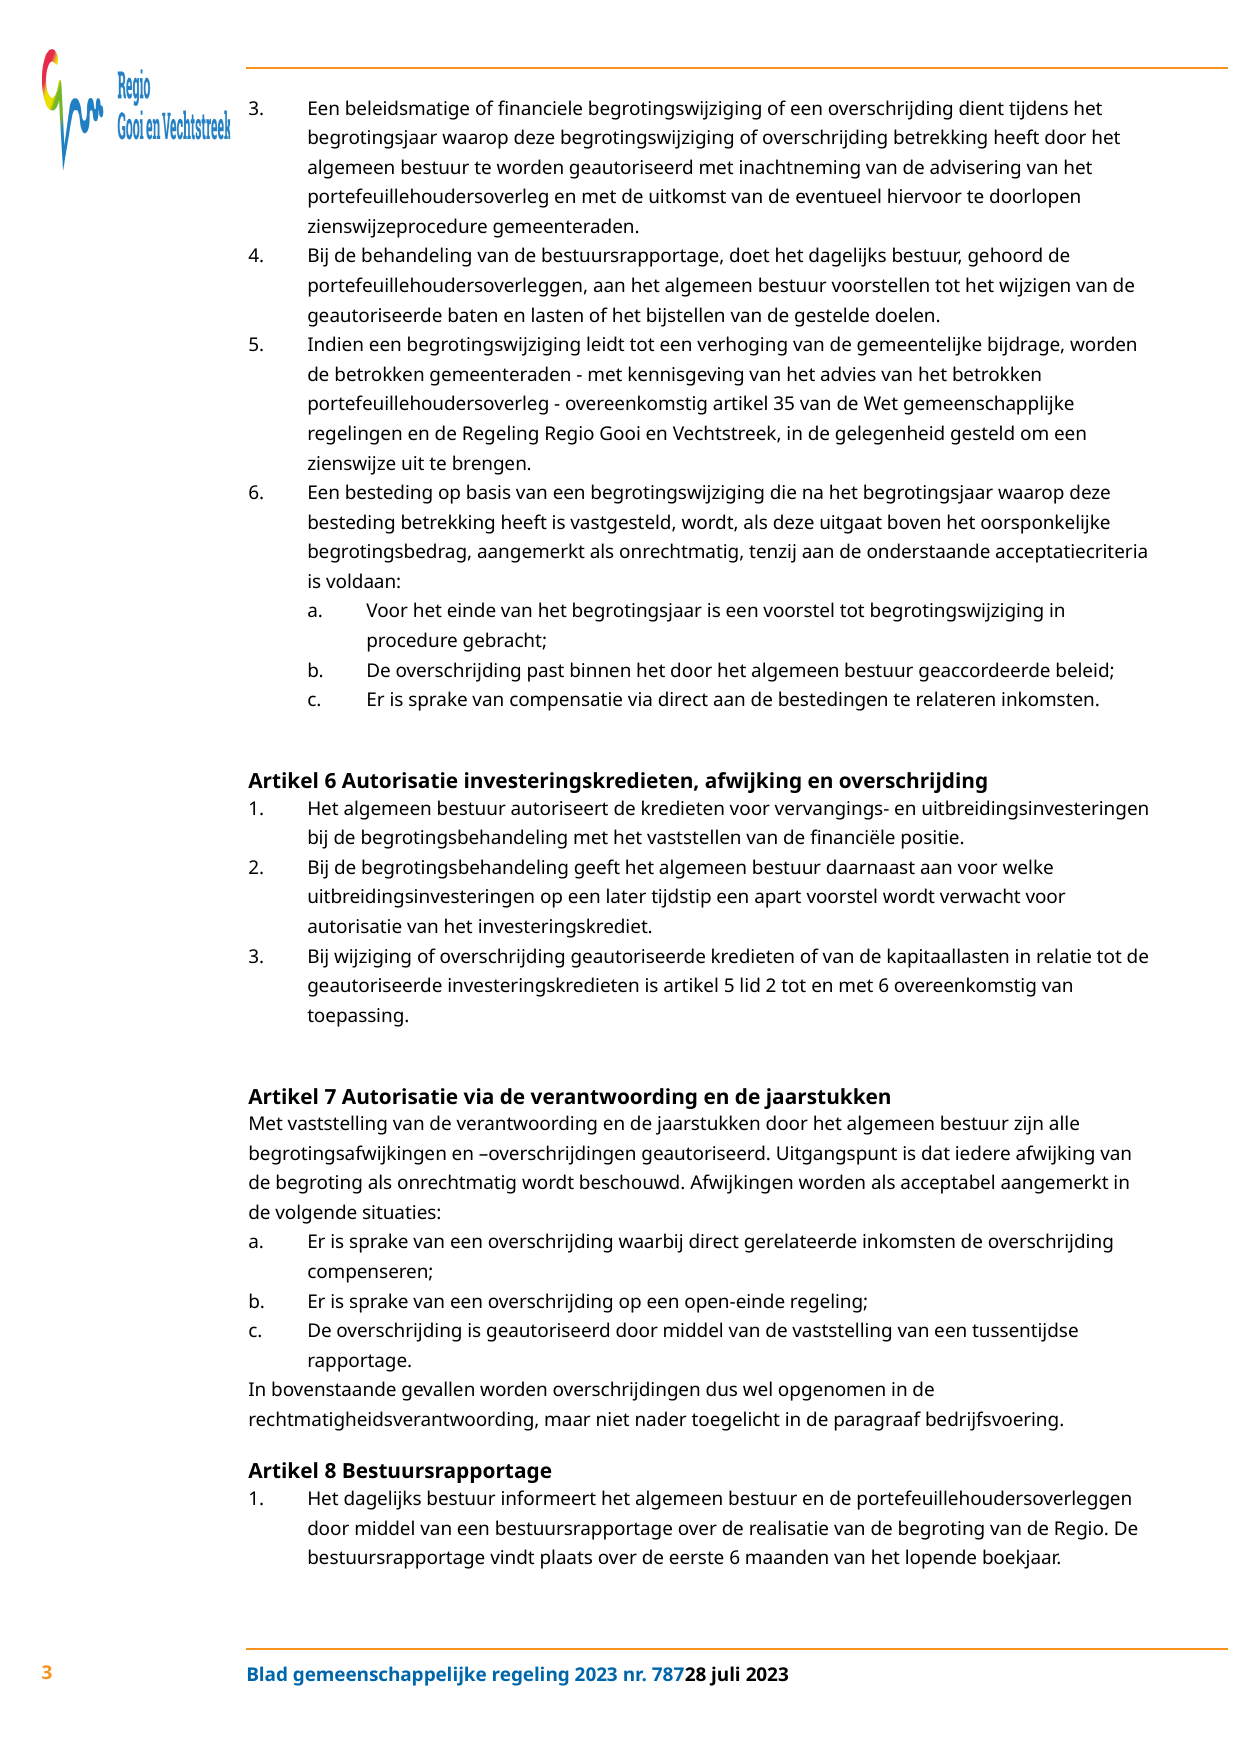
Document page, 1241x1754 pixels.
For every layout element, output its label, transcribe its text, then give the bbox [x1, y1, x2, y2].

list Er is sprake van een overschrijding waarbij direct gerelateerde inkomsten de overschrijding compenseren; [248, 1229, 1152, 1284]
list Er is sprake van compensatie via direct aan de bestedingen te relateren inkomsten. [307, 686, 1152, 712]
list Er is sprake van een overschrijding op een open-einde regeling; [248, 1288, 1152, 1314]
list Een beleidsmatige of financiele begrotingswijziging of een overschrijding dient tijdens het begrotingsjaar waarop deze begrotingswijziging of overschrijding betrekking heeft door het algemeen bestuur te worden geautoriseerd met inachtneming van de advisering van het portefeuillehoudersoverleg en met de uitkomst van de eventueel hiervoor te doorlopen zienswijzeprocedure gemeenteraden. [248, 95, 1152, 239]
text Met vaststelling van de verantwoording en de jaarstukken door het algemeen bestuur zijn alle begrotingsafwijkingen en –overschrijdingen geautoriseerd. Uitgangspunt is dat iedere afwijking van de begroting als onrechtmatig wordt beschouwd. Afwijkingen worden als acceptabel aangemerkt in de volgende situaties: [248, 1110, 1152, 1225]
list Een besteding op basis van een begrotingswijziging die na het begrotingsjaar waarop deze besteding betrekking heeft is vastgesteld, wordt, als deze uitgaat boven het oorsponkelijke begrotingsbedrag, aangemerkt als onrechtmatig, tenzij aan de onderstaande acceptatiecriteria is voldaan: [248, 479, 1152, 594]
list Bij de begrotingsbehandeling geeft het algemeen bestuur daarnaast aan voor welke uitbreidingsinvesteringen op een later tijdstip een apart voorstel wordt verwacht voor autorisatie van het investeringskrediet. [248, 854, 1152, 939]
list Het dagelijks bestuur informeert het algemeen bestuur en de portefeuillehoudersoverleggen door middel van een bestuursrapportage over de realisatie van de begroting van de Regio. De bestuursrapportage vindt plaats over de eerste 6 maanden van het lopende boekjaar. [248, 1485, 1152, 1570]
text Artikel 7 Autorisatie via de verantwoording en de jaarstukken [248, 1082, 1152, 1110]
text Artikel 6 Autorisatie investeringskredieten, afwijking en overschrijding [248, 766, 1152, 795]
list Bij wijziging of overschrijding geautoriseerde kredieten of van de kapitaallasten in relatie tot de geautoriseerde investeringskredieten is artikel 5 lid 2 tot en met 6 overeenkomstig van toepassing. [248, 943, 1152, 1028]
list De overschrijding is geautoriseerd door middel van de vaststelling van een tussentijdse rapportage. [248, 1317, 1152, 1373]
list Het algemeen bestuur autoriseert de kredieten voor vervangings- en uitbreidingsinvesteringen bij de begrotingsbehandeling met het vaststellen van de financiële positie. [248, 795, 1152, 850]
text Artikel 8 Bestuursrapportage [248, 1457, 1152, 1485]
list Indien een begrotingswijziging leidt tot een verhoging van de gemeentelijke bijdrage, worden de betrokken gemeenteraden - met kennisgeving van het advies van het betrokken portefeuillehoudersoverleg - overeenkomstig artikel 35 van de Wet gemeenschapplijke regelingen en de Regeling Regio Gooi en Vechtstreek, in de gelegenheid gesteld om een zienswijze uit te brengen. [248, 331, 1152, 476]
list Bij de behandeling van de bestuursrapportage, doet het dagelijks bestuur, gehoord de portefeuillehoudersoverleggen, aan het algemeen bestuur voorstellen tot het wijzigen van de geautoriseerde baten en lasten of het bijstellen van de gestelde doelen. [248, 243, 1152, 328]
list De overschrijding past binnen het door het algemeen bestuur geaccordeerde beleid; [307, 657, 1152, 683]
picture [41, 47, 231, 172]
list Voor het einde van het begrotingsjaar is een voorstel tot begrotingswijziging in procedure gebracht; [307, 598, 1152, 653]
text In bovenstaande gevallen worden overschrijdingen dus wel opgenomen in de rechtmatigheidsverantwoording, maar niet nader toegelicht in de paragraaf bedrijfsvoering. [248, 1377, 1152, 1432]
